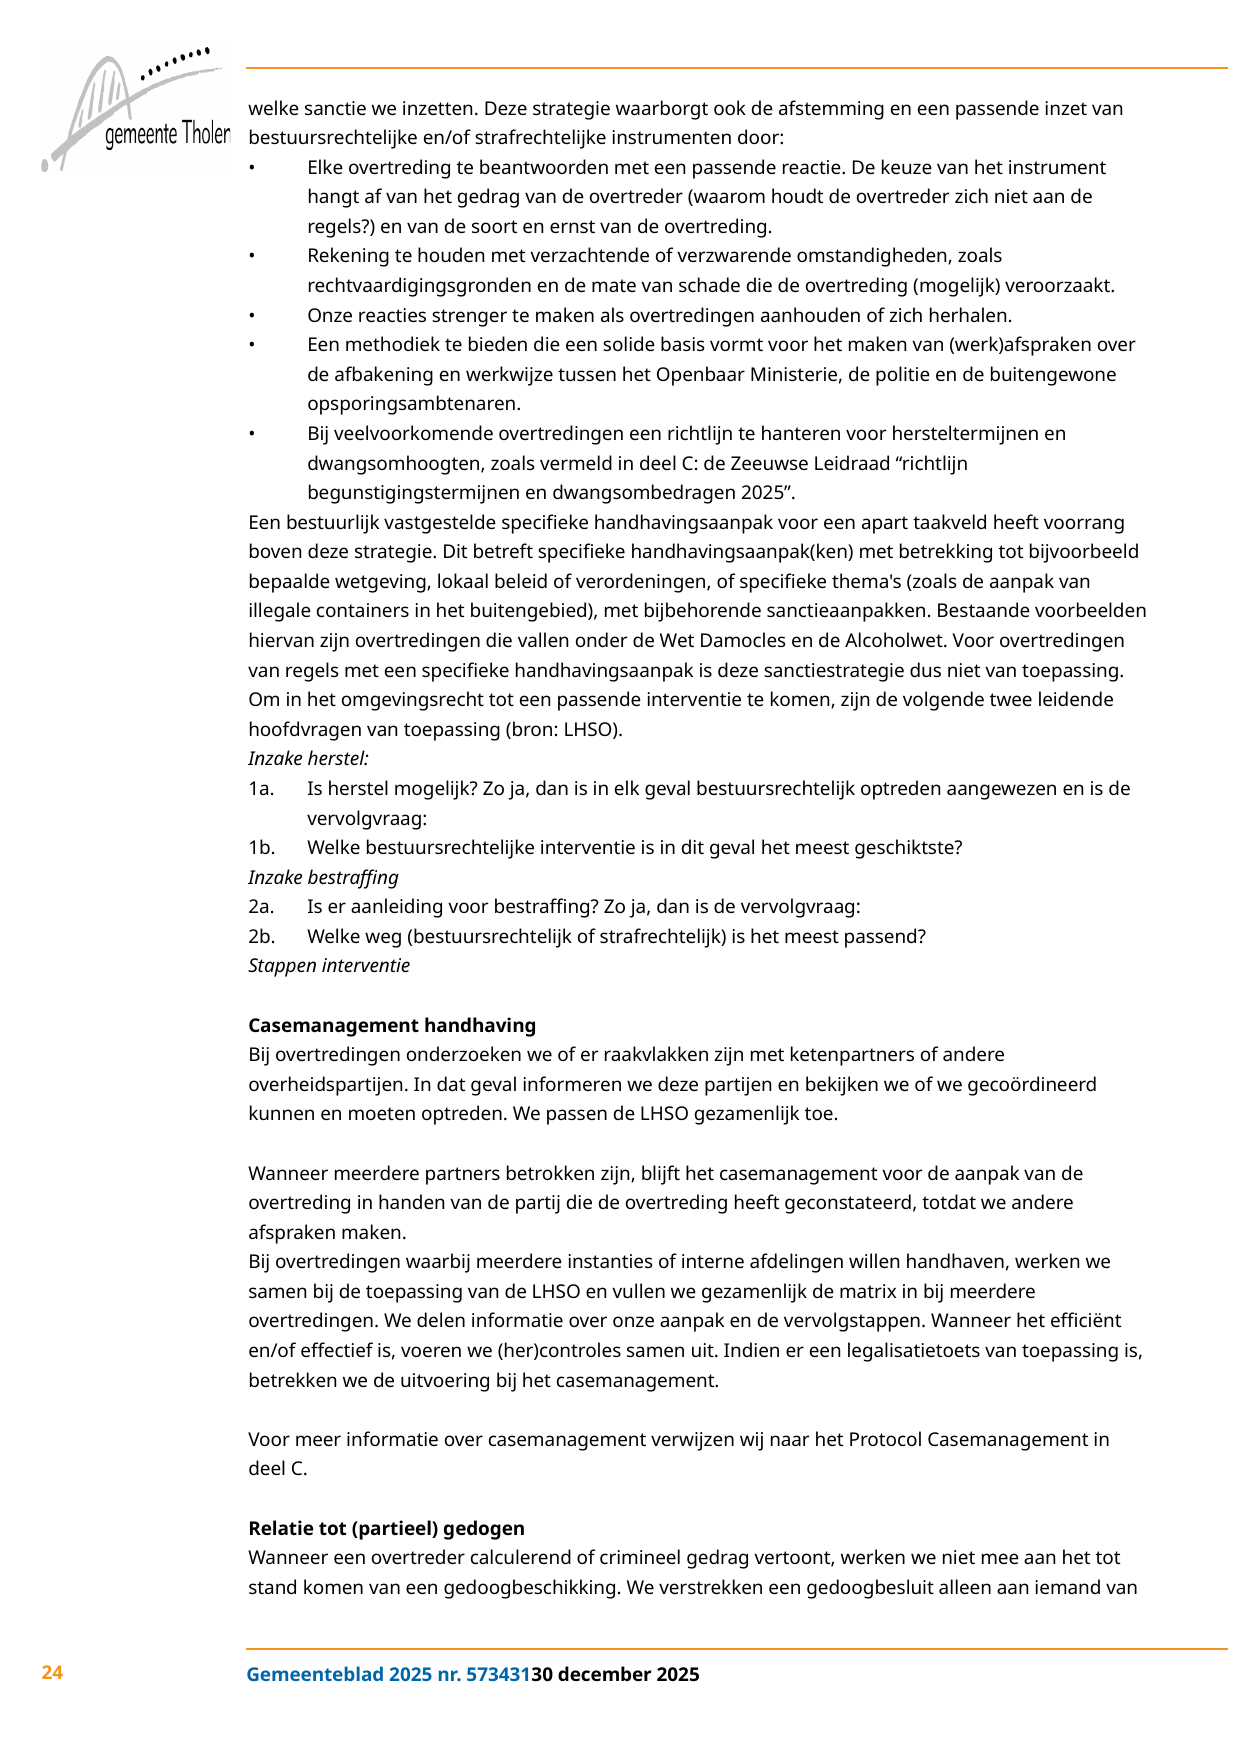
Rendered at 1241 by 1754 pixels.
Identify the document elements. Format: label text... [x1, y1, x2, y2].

text Stappen interventie [248, 953, 1152, 978]
text Voor meer informatie over casemanagement verwijzen wij naar het Protocol Casemanagement in deel C. [248, 1426, 1152, 1481]
text Om in het omgevingsrecht tot een passende interventie te komen, zijn de volgende twee leidende hoofdvragen van toepassing (bron: LHSO). [248, 686, 1152, 742]
list Een methodiek te bieden die een solide basis vormt voor het maken van (werk)afspraken over de afbakening en werkwijze tussen het Openbaar Ministerie, de politie en de buitengewone opsporingsambtenaren. [248, 331, 1152, 416]
list Is er aanleiding voor bestraffing? Zo ja, dan is de vervolgvraag: [248, 893, 1152, 919]
text Bij overtredingen waarbij meerdere instanties of interne afdelingen willen handhaven, werken we samen bij de toepassing van de LHSO en vullen we gezamenlijk de matrix in bij meerdere overtredingen. We delen informatie over onze aanpak en de vervolgstappen. Wanneer het efficiënt en/of effectief is, voeren we (her)controles samen uit. Indien er een legalisatietoets van toepassing is, betrekken we de uitvoering bij het casemanagement. [248, 1248, 1152, 1393]
text Relatie tot (partieel) gedogen [248, 1515, 1152, 1541]
list Welke bestuursrechtelijke interventie is in dit geval het meest geschiktste? [248, 834, 1152, 860]
list Rekening te houden met verzachtende of verzwarende omstandigheden, zoals rechtvaardigingsgronden en de mate van schade die de overtreding (mogelijk) veroorzaakt. [248, 243, 1152, 298]
text Een bestuurlijk vastgestelde specifieke handhavingsaanpak voor een apart taakveld heeft voorrang boven deze strategie. Dit betreft specifieke handhavingsaanpak(ken) met betrekking tot bijvoorbeeld bepaalde wetgeving, lokaal beleid of verordeningen, of specifieke thema's (zoals de aanpak van illegale containers in het buitengebied), met bijbehorende sanctieaanpakken. Bestaande voorbeelden hiervan zijn overtredingen die vallen onder de Wet Damocles en de Alcoholwet. Voor overtredingen van regels met een specifieke handhavingsaanpak is deze sanctiestrategie dus niet van toepassing. [248, 509, 1152, 683]
list Welke weg (bestuursrechtelijk of strafrechtelijk) is het meest passend? [248, 923, 1152, 949]
list Bij veelvoorkomende overtredingen een richtlijn te hanteren voor hersteltermijnen en dwangsomhoogten, zoals vermeld in deel C: de Zeeuwse Leidraad “richtlijn begunstigingstermijnen en dwangsombedragen 2025”. [248, 420, 1152, 505]
text Bij overtredingen onderzoeken we of er raakvlakken zijn met ketenpartners of andere overheidspartijen. In dat geval informeren we deze partijen en bekijken we of we gecoördineerd kunnen en moeten optreden. We passen de LHSO gezamenlijk toe. [248, 1041, 1152, 1126]
list Is herstel mogelijk? Zo ja, dan is in elk geval bestuursrechtelijk optreden aangewezen en is de vervolgvraag: [248, 775, 1152, 831]
text Wanneer een overtreder calculerend of crimineel gedrag vertoont, werken we niet mee aan het tot stand komen van een gedoogbeschikking. We verstrekken een gedoogbesluit alleen aan iemand van [248, 1544, 1152, 1600]
picture [41, 47, 231, 172]
text Casemanagement handhaving [248, 1012, 1152, 1038]
list Onze reacties strenger te maken als overtredingen aanhouden of zich herhalen. [248, 302, 1152, 328]
text Inzake herstel: [248, 746, 1152, 771]
text Inzake bestraffing [248, 864, 1152, 890]
text Wanneer meerdere partners betrokken zijn, blijft het casemanagement voor de aanpak van de overtreding in handen van de partij die de overtreding heeft geconstateerd, totdat we andere afspraken maken. [248, 1160, 1152, 1245]
text welke sanctie we inzetten. Deze strategie waarborgt ook de afstemming en een passende inzet van bestuursrechtelijke en/of strafrechtelijke instrumenten door: [248, 95, 1152, 150]
list Elke overtreding te beantwoorden met een passende reactie. De keuze van het instrument hangt af van het gedrag van de overtreder (waarom houdt de overtreder zich niet aan de regels?) en van de soort en ernst van de overtreding. [248, 154, 1152, 239]
